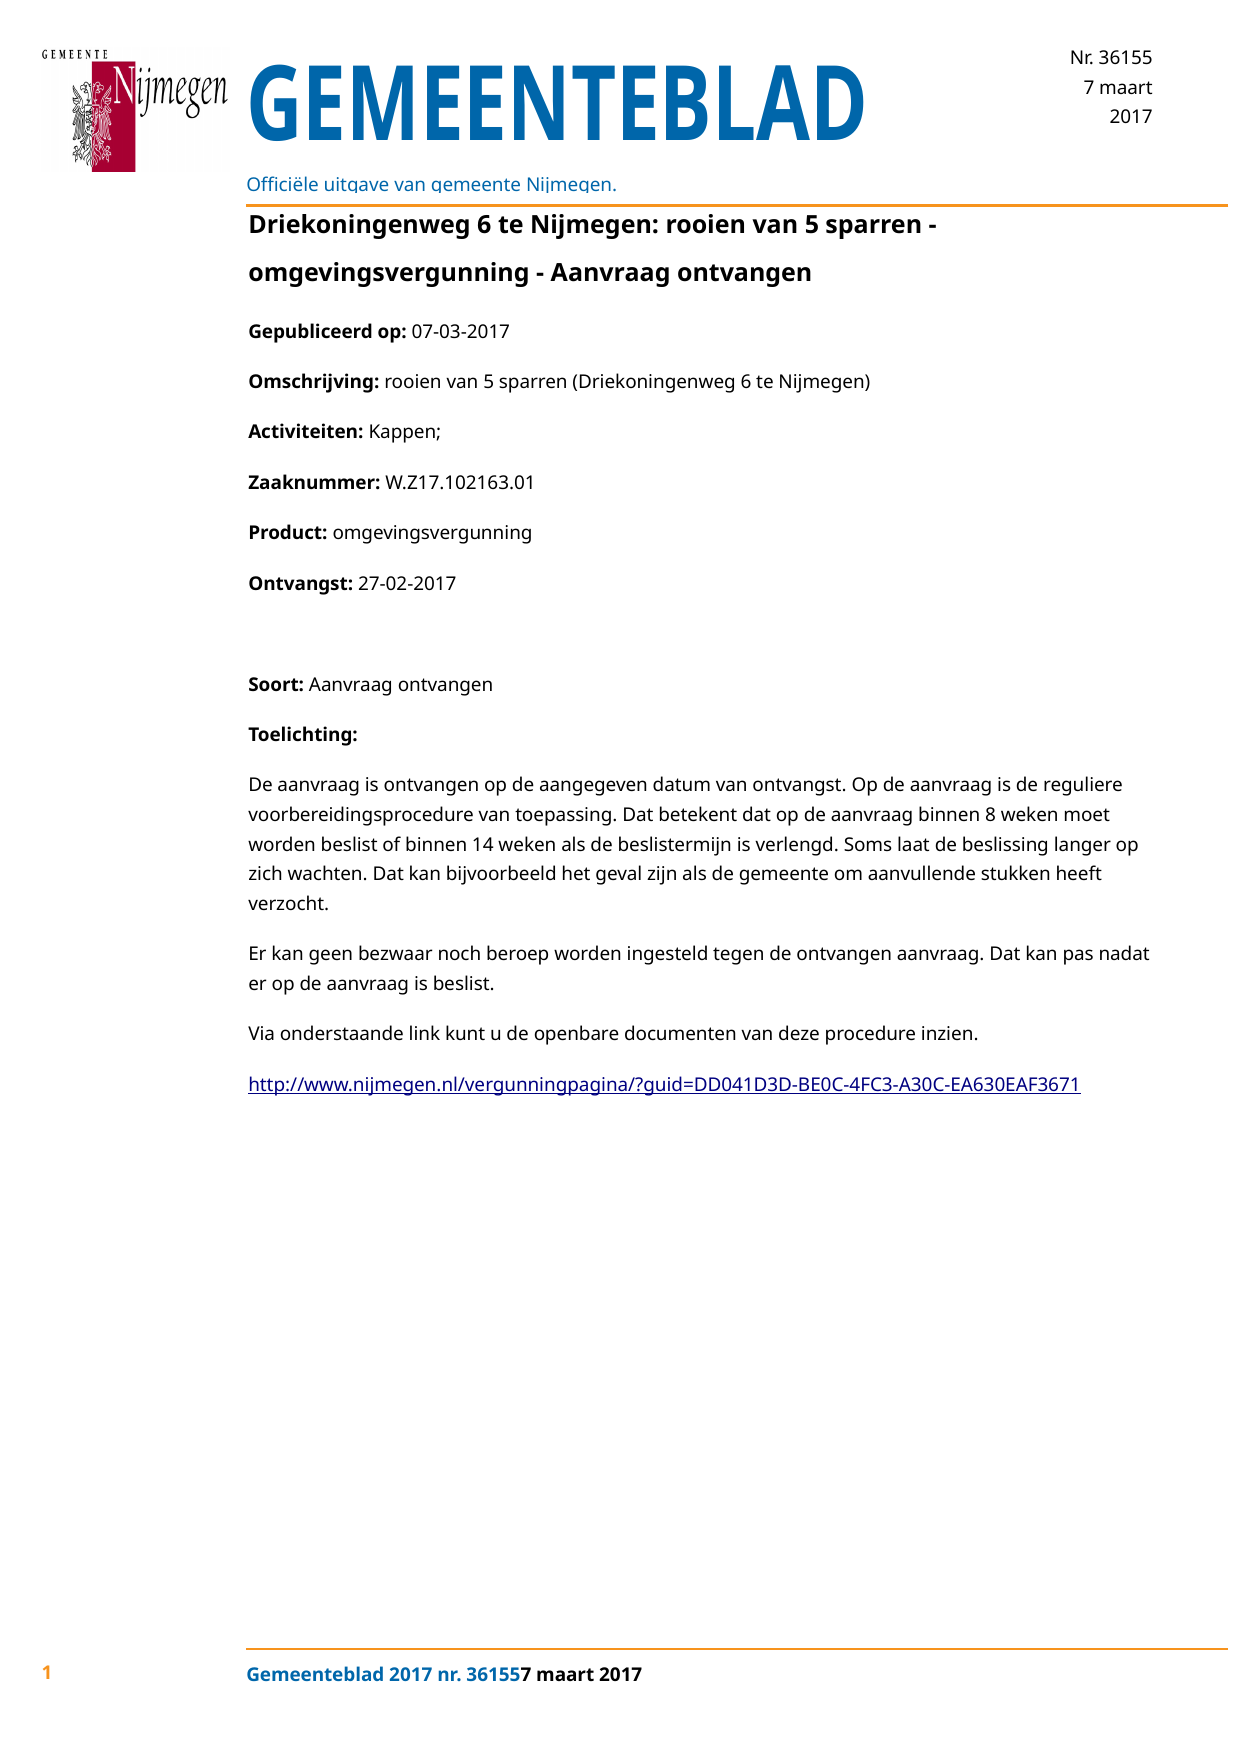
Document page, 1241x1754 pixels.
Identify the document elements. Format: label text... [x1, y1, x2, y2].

text Via onderstaande link kunt u de openbare documenten van deze procedure inzien. [248, 1020, 1152, 1046]
text Driekoningenweg 6 te Nijmegen: rooien van 5 sparren - omgevingsvergunning - Aanvraag ontvangen [248, 207, 1152, 288]
picture [41, 47, 231, 172]
text Omschrijving: rooien van 5 sparren (Driekoningenweg 6 te Nijmegen) [248, 368, 1152, 394]
text Activiteiten: Kappen; [248, 419, 1152, 444]
text Toelichting: [248, 721, 1152, 747]
text Er kan geen bezwaar noch beroep worden ingesteld tegen de ontvangen aanvraag. Dat kan pas nadat er op de aanvraag is beslist. [248, 940, 1152, 996]
text Gepubliceerd op: 07-03-2017 [248, 318, 1152, 344]
text Product: omgevingsvergunning [248, 519, 1152, 545]
text De aanvraag is ontvangen op de aangegeven datum van ontvangst. Op de aanvraag is de reguliere voorbereidingsprocedure van toepassing. Dat betekent dat op de aanvraag binnen 8 weken moet worden beslist of binnen 14 weken als de beslistermijn is verlengd. Soms laat de beslissing langer op zich wachten. Dat kan bijvoorbeeld het geval zijn als de gemeente om aanvullende stukken heeft verzocht. [248, 772, 1152, 916]
text Soort: Aanvraag ontvangen [248, 671, 1152, 697]
text Ontvangst: 27-02-2017 [248, 570, 1152, 596]
text Zaaknummer: W.Z17.102163.01 [248, 469, 1152, 495]
text http://www.nijmegen.nl/vergunningpagina/?guid=DD041D3D-BE0C-4FC3-A30C-EA630EAF3671 [248, 1071, 1152, 1097]
